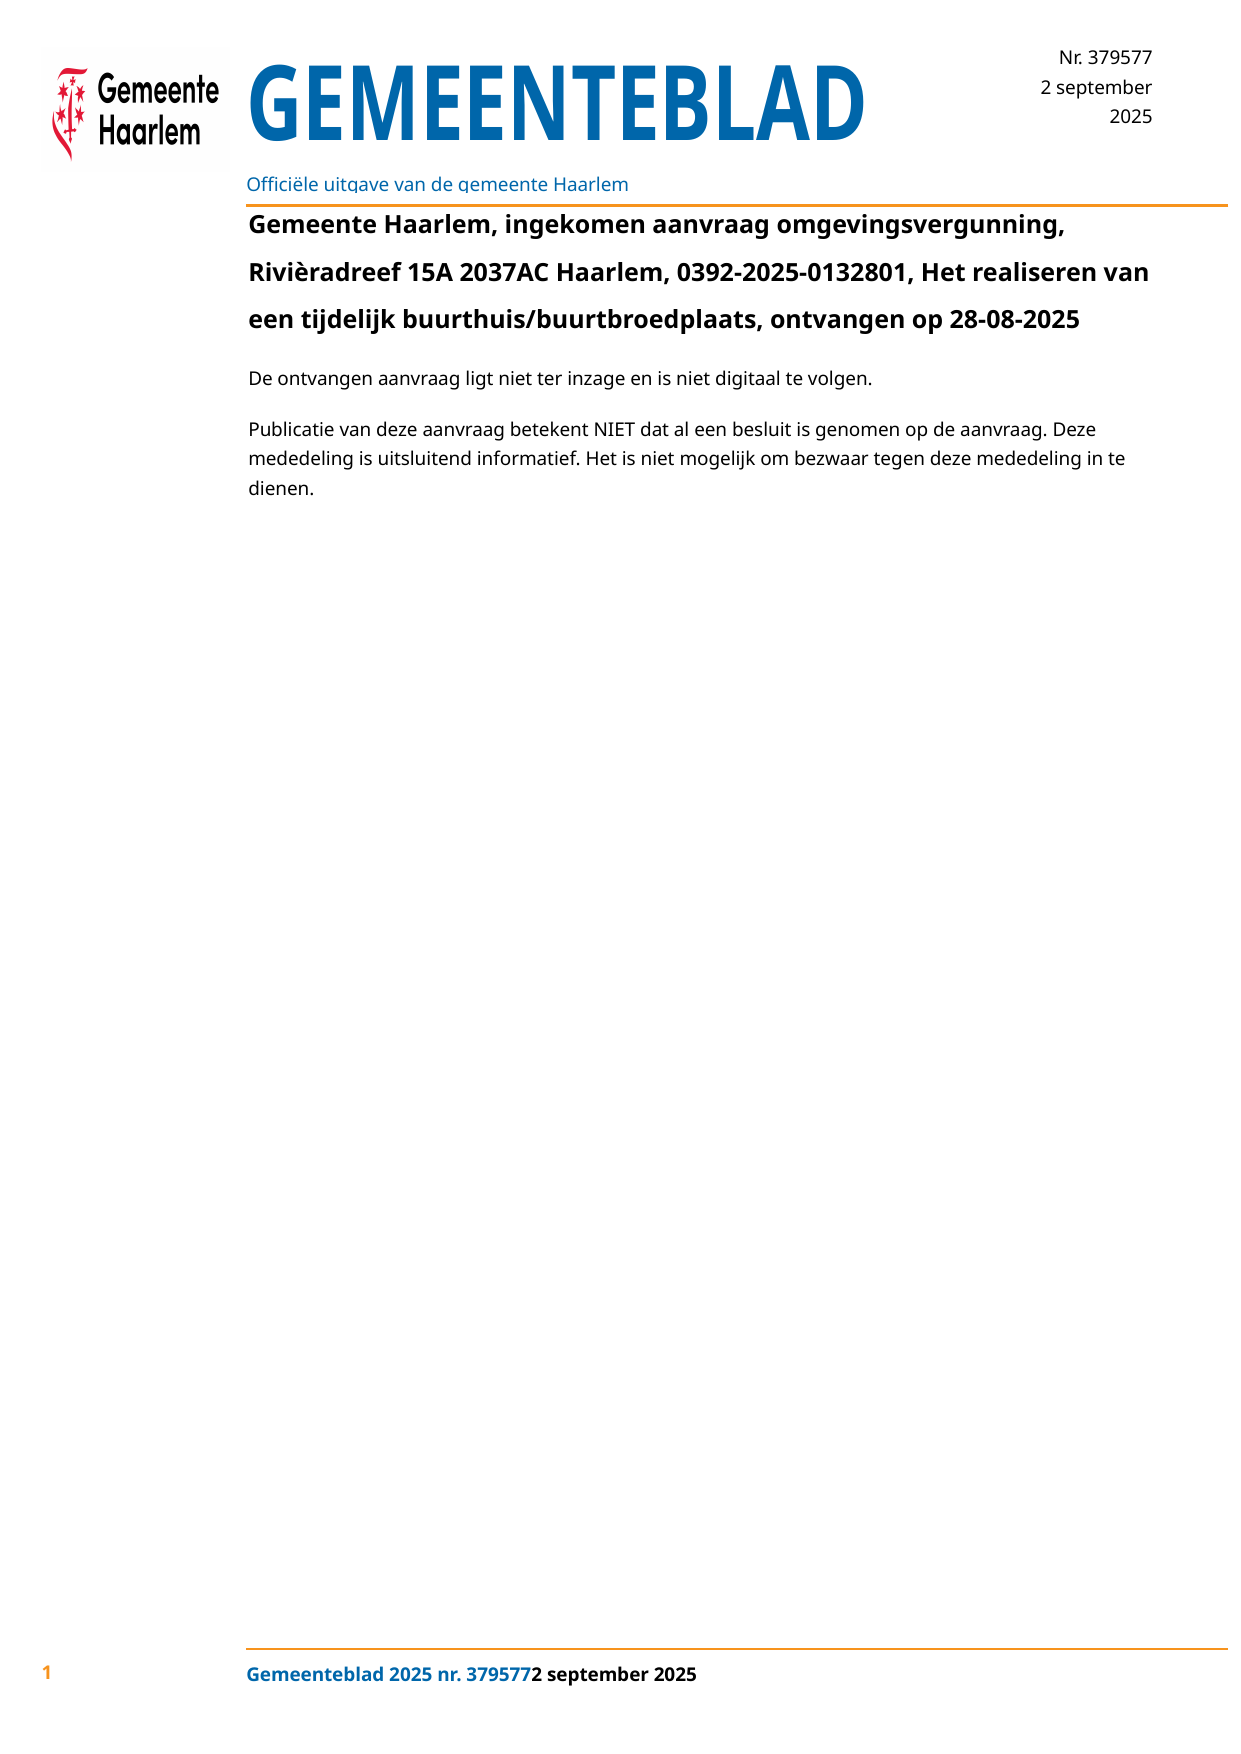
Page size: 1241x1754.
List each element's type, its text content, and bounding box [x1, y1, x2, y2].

text Publicatie van deze aanvraag betekent NIET dat al een besluit is genomen op de aanvraag. Deze mededeling is uitsluitend informatief. Het is niet mogelijk om bezwaar tegen deze mededeling in te dienen. [248, 416, 1152, 501]
picture [41, 47, 231, 172]
text Gemeente Haarlem, ingekomen aanvraag omgevingsvergunning, Rivièradreef 15A 2037AC Haarlem, 0392-2025-0132801, Het realiseren van een tijdelijk buurthuis/buurtbroedplaats, ontvangen op 28-08-2025 [248, 207, 1152, 336]
text De ontvangen aanvraag ligt niet ter inzage en is niet digitaal te volgen. [248, 366, 1152, 391]
